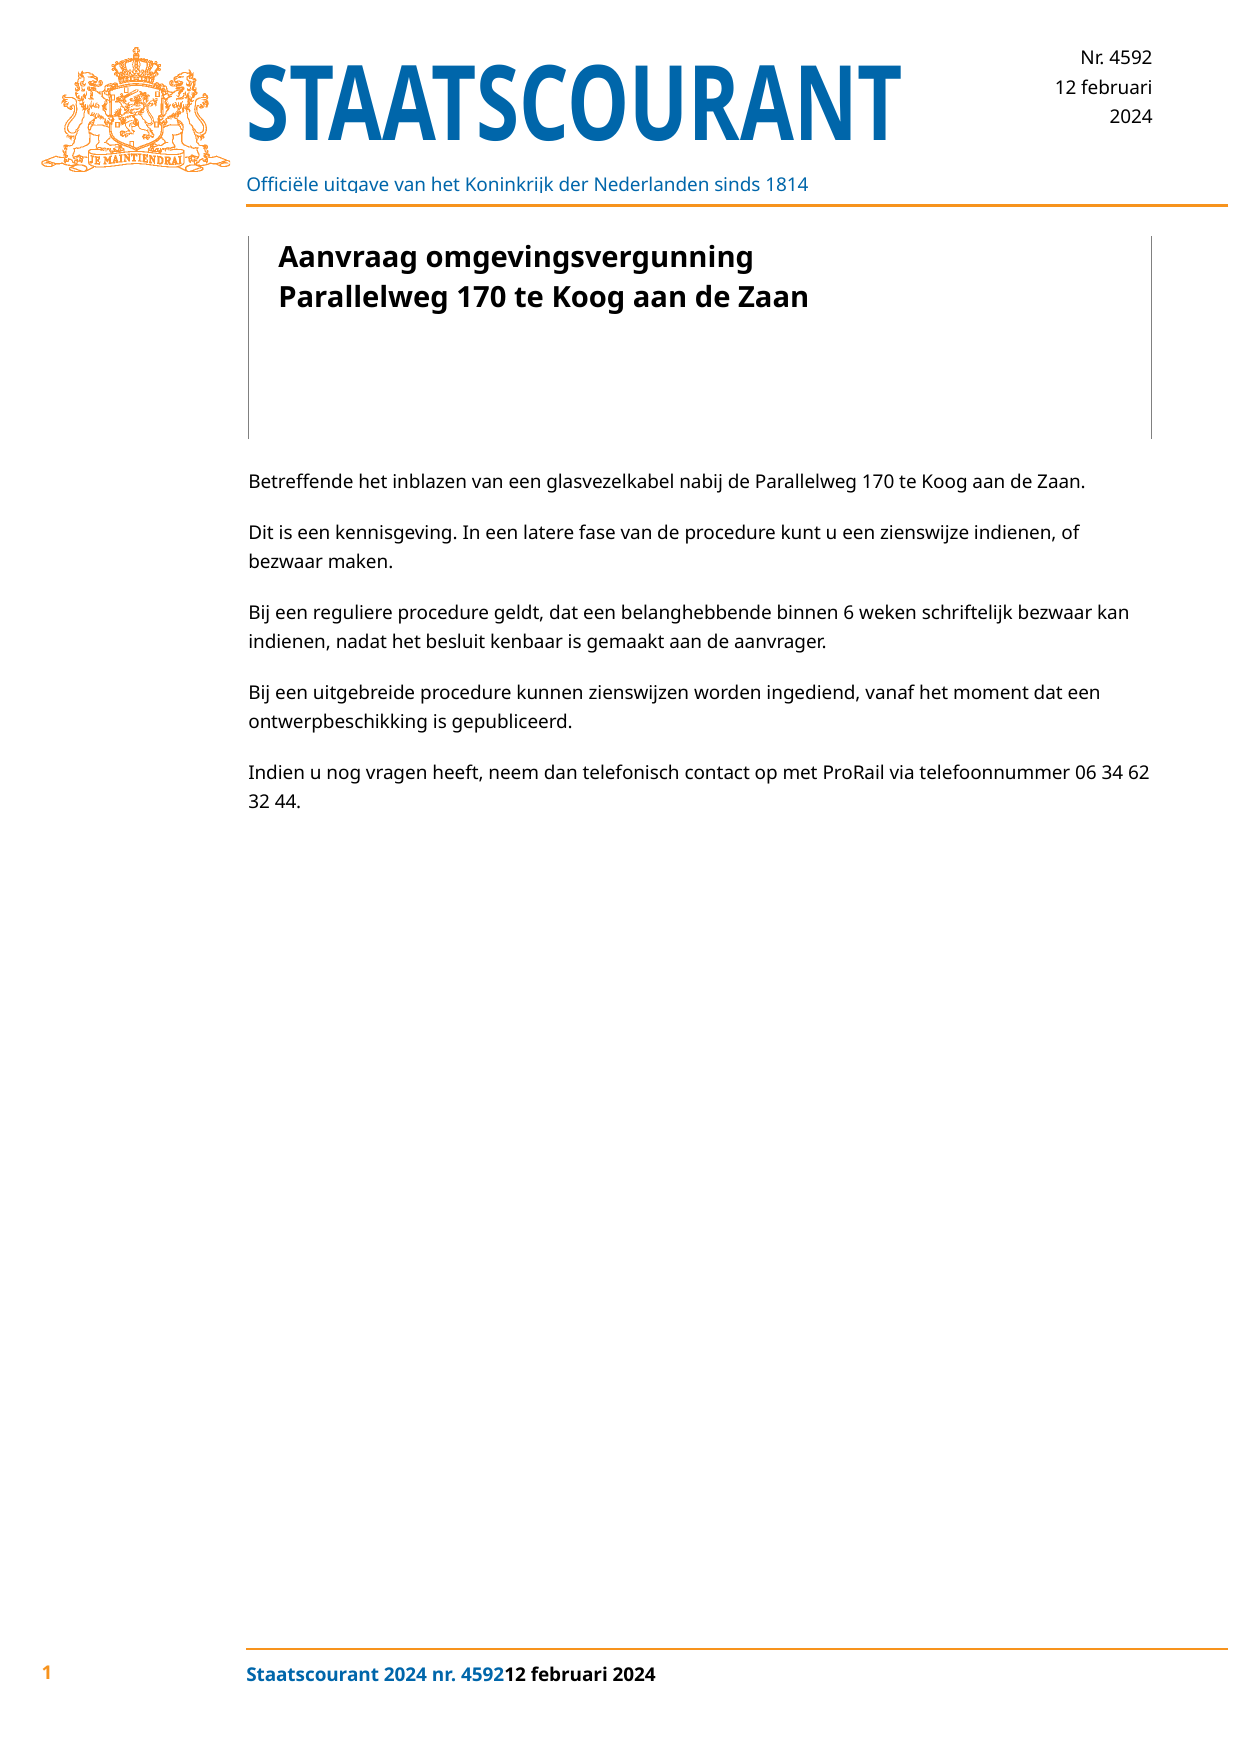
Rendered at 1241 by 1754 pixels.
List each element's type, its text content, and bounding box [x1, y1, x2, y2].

text Betreffende het inblazen van een glasvezelkabel nabij de Parallelweg 170 te Koog aan de Zaan. [248, 469, 1152, 494]
picture [912, 236, 1090, 414]
table_header [850, 236, 912, 413]
text Indien u nog vragen heeft, neem dan telefonisch contact op met ProRail via telefoonnummer 06 34 62 32 44. [248, 759, 1152, 814]
text Bij een uitgebreide procedure kunnen zienswijzen worden ingediend, vanaf het moment dat een ontwerpbeschikking is gepubliceerd. [248, 679, 1152, 734]
picture [41, 47, 231, 172]
text Dit is een kennisgeving. In een latere fase van de procedure kunt u een zienswijze indienen, of bezwaar maken. [248, 519, 1152, 574]
table_header [850, 414, 1151, 439]
text Bij een reguliere procedure geldt, dat een belanghebbende binnen 6 weken schriftelijk bezwaar kan indienen, nadat het besluit kenbaar is gemaakt aan de aanvrager. [248, 599, 1152, 654]
table_header [1090, 236, 1151, 413]
table_header Aanvraag omgevingsvergunning Parallelweg 170 te Koog aan de Zaan [249, 236, 850, 439]
